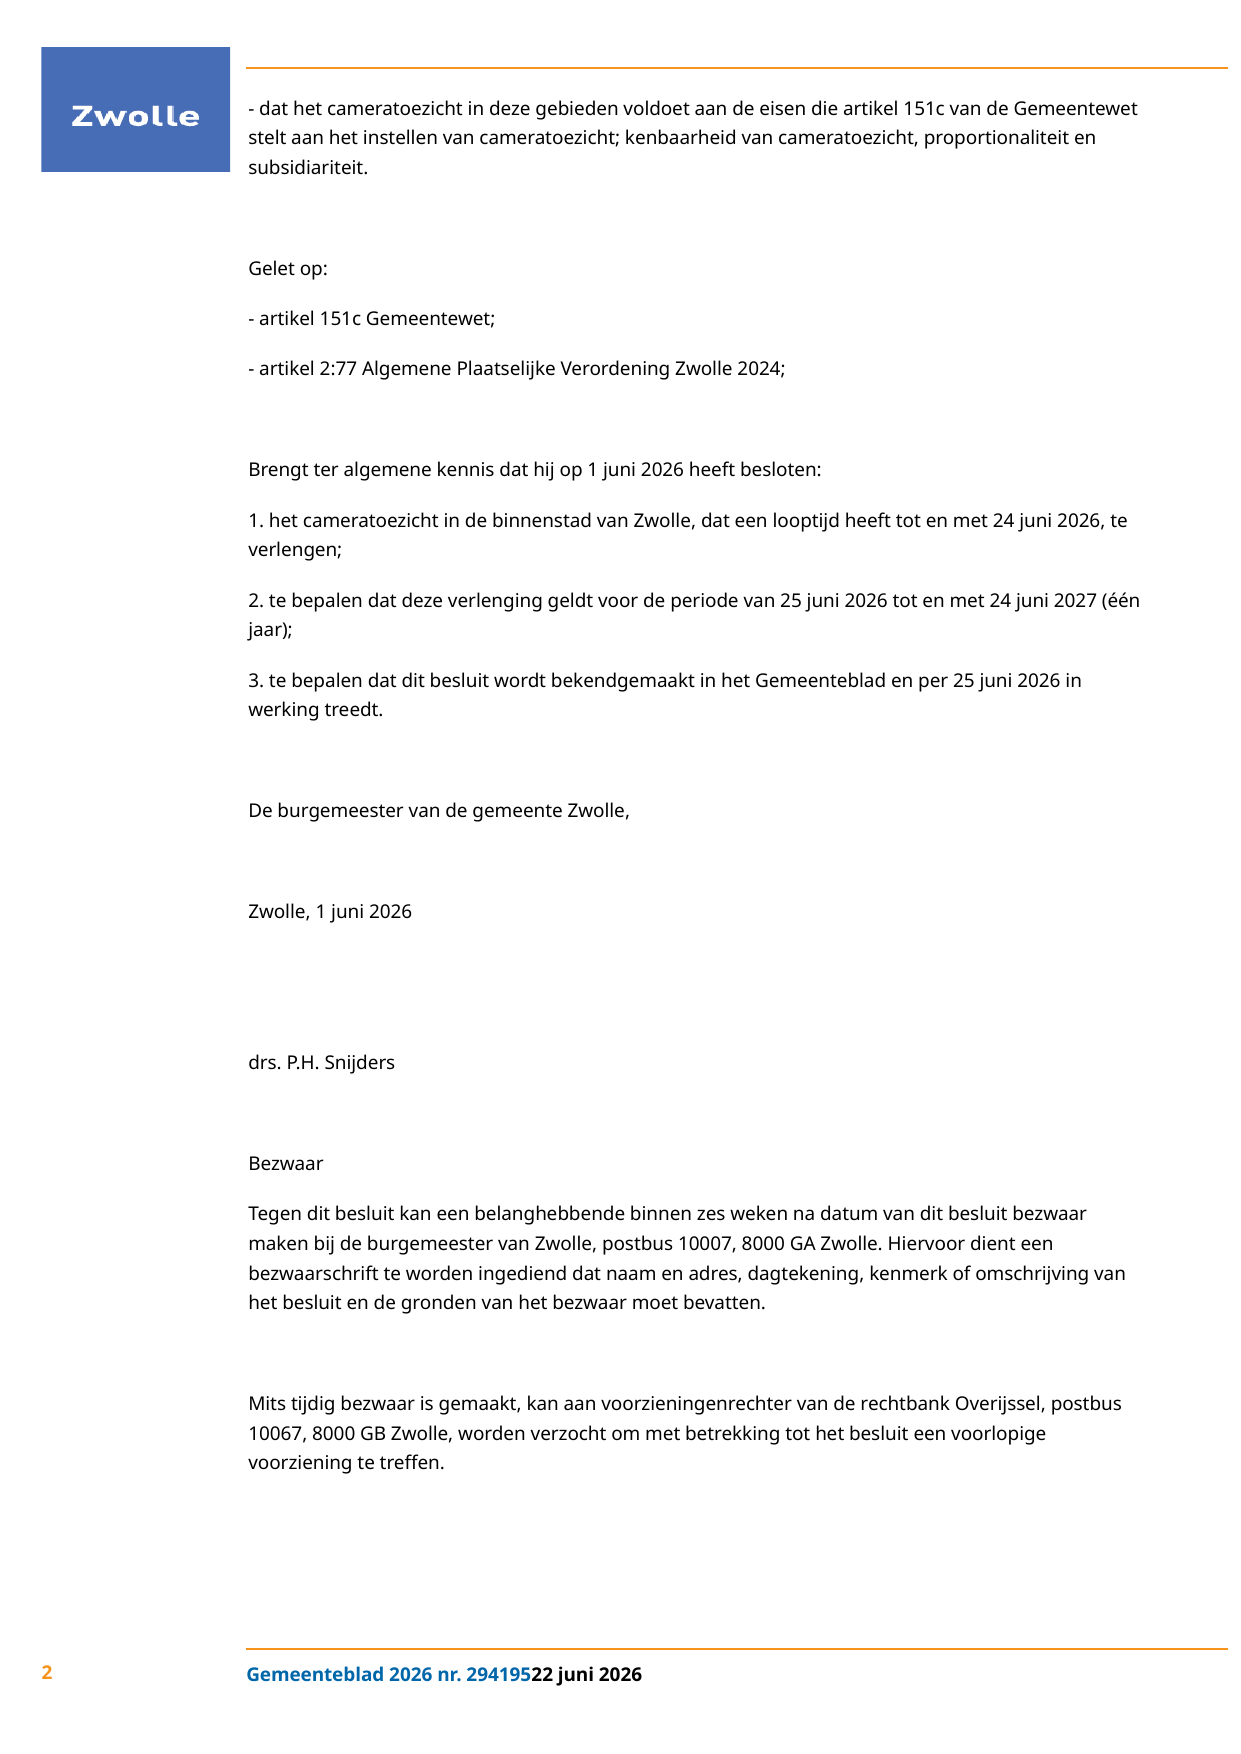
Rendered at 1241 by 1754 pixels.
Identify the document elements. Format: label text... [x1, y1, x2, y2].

text Brengt ter algemene kennis dat hij op 1 juni 2026 heeft besloten: [248, 456, 1152, 482]
text - artikel 2:77 Algemene Plaatselijke Verordening Zwolle 2024; [248, 356, 1152, 381]
text Zwolle, 1 juni 2026 [248, 898, 1152, 924]
text Mits tijdig bezwaar is gemaakt, kan aan voorzieningenrechter van de rechtbank Overijssel, postbus 10067, 8000 GB Zwolle, worden verzocht om met betrekking tot het besluit een voorlopige voorziening te treffen. [248, 1390, 1152, 1475]
text 2. te bepalen dat deze verlenging geldt voor de periode van 25 juni 2026 tot en met 24 juni 2027 (één jaar); [248, 587, 1152, 642]
text - dat het cameratoezicht in deze gebieden voldoet aan de eisen die artikel 151c van de Gemeentewet stelt aan het instellen van cameratoezicht; kenbaarheid van cameratoezicht, proportionaliteit en subsidiariteit. [248, 95, 1152, 180]
text Gelet op: [248, 255, 1152, 281]
text Bezwaar [248, 1150, 1152, 1176]
text 1. het cameratoezicht in de binnenstad van Zwolle, dat een looptijd heeft tot en met 24 juni 2026, te verlengen; [248, 507, 1152, 562]
text - artikel 151c Gemeentewet; [248, 305, 1152, 331]
picture [41, 47, 231, 172]
text 3. te bepalen dat dit besluit wordt bekendgemaakt in het Gemeenteblad en per 25 juni 2026 in werking treedt. [248, 667, 1152, 722]
text Tegen dit besluit kan een belanghebbende binnen zes weken na datum van dit besluit bezwaar maken bij de burgemeester van Zwolle, postbus 10007, 8000 GA Zwolle. Hiervoor dient een bezwaarschrift te worden ingediend dat naam en adres, dagtekening, kenmerk of omschrijving van het besluit en de gronden van het bezwaar moet bevatten. [248, 1201, 1152, 1315]
text De burgemeester van de gemeente Zwolle, [248, 797, 1152, 823]
text drs. P.H. Snijders [248, 1049, 1152, 1075]
